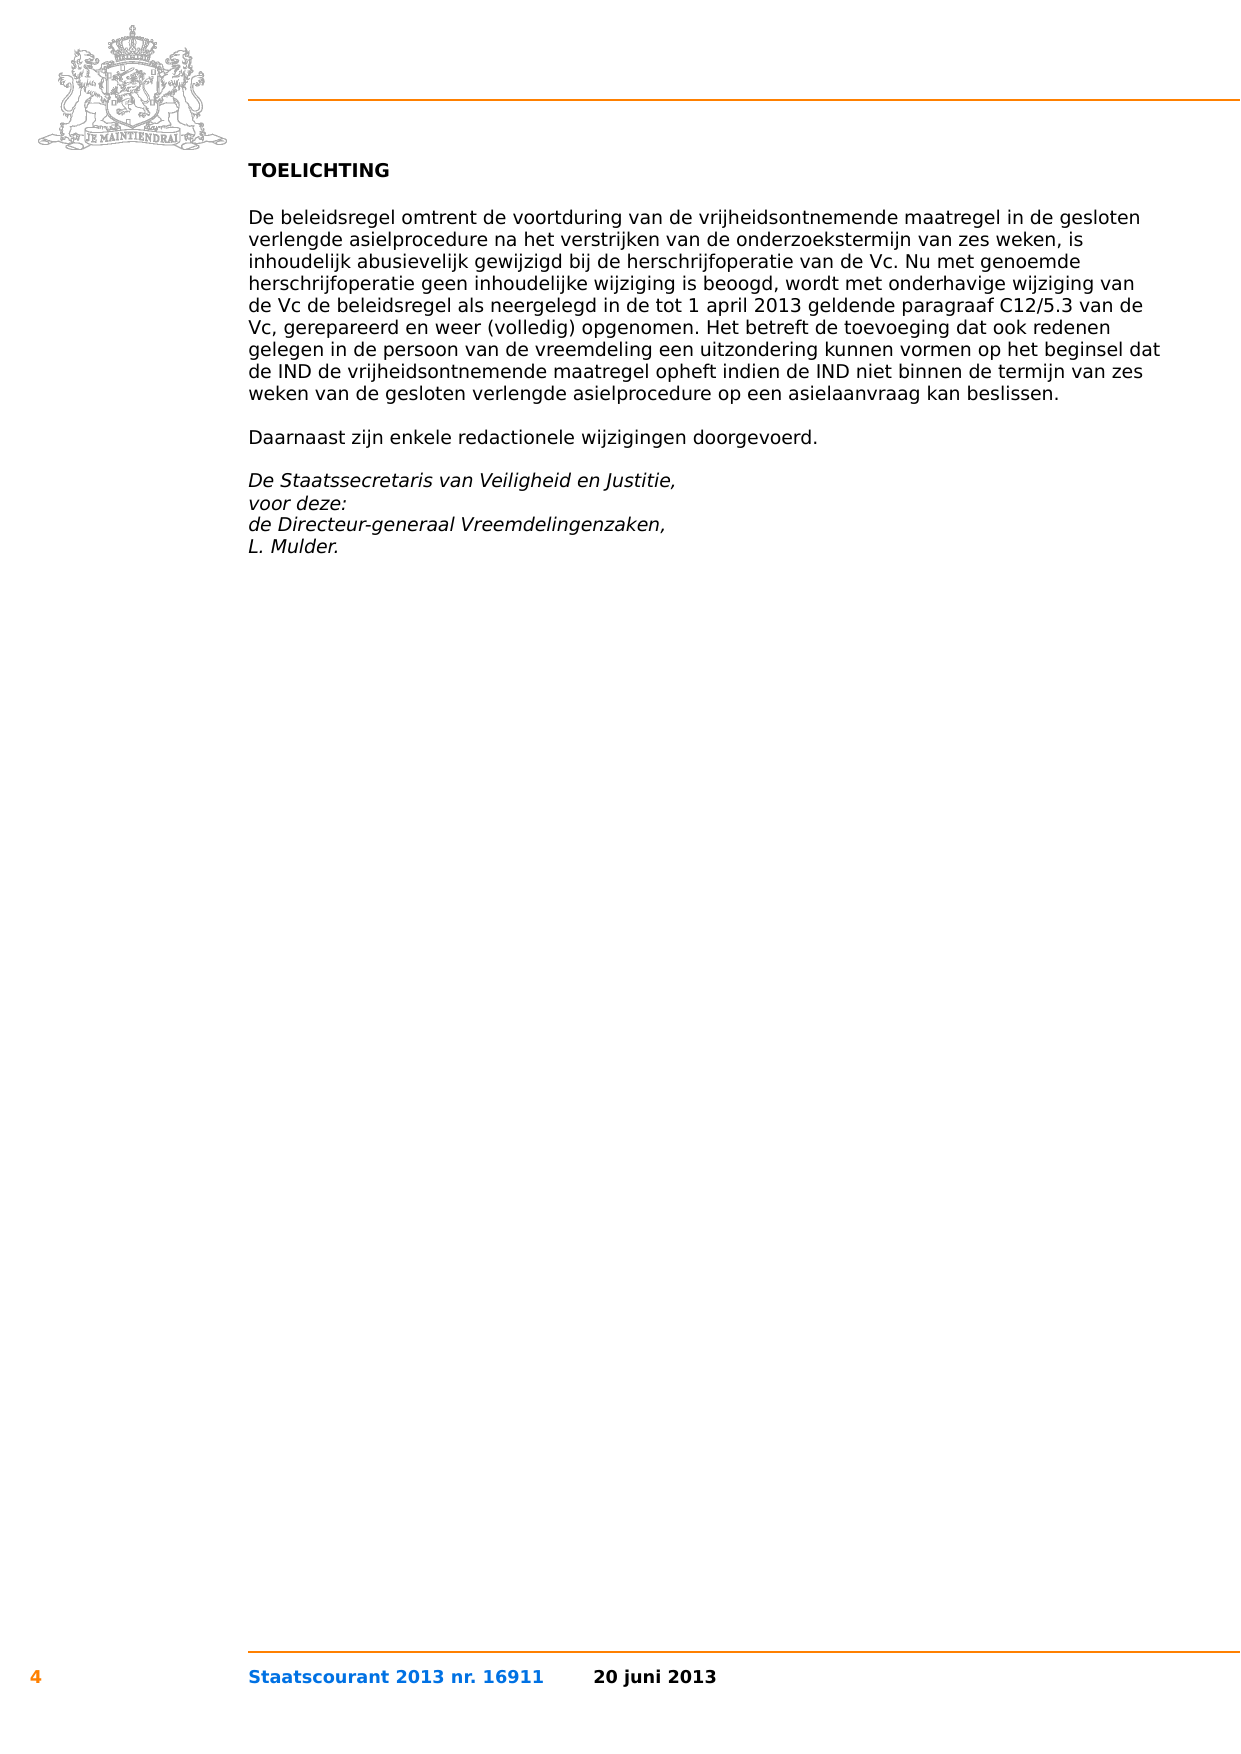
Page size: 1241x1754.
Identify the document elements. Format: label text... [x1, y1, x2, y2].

text Daarnaast zijn enkele redactionele wijzigingen doorgevoerd. [248, 427, 1163, 448]
picture [38, 25, 227, 150]
subtitle TOELICHTING [248, 160, 1163, 182]
text De beleidsregel omtrent de voortduring van de vrijheidsontnemende maatregel in de gesloten verlengde asielprocedure na het verstrijken van de onderzoekstermijn van zes weken, is inhoudelijk abusievelijk gewijzigd bij de herschrijfoperatie van de Vc. Nu met genoemde herschrijfoperatie geen inhoudelijke wijziging is beoogd, wordt met onderhavige wijziging van de Vc de beleidsregel als neergelegd in de tot 1 april 2013 geldende paragraaf C12/5.3 van de Vc, gerepareerd en weer (volledig) opgenomen. Het betreft de toevoeging dat ook redenen gelegen in de persoon van de vreemdeling een uitzondering kunnen vormen op het beginsel dat de IND de vrijheidsontnemende maatregel opheft indien de IND niet binnen de termijn van zes weken van de gesloten verlengde asielprocedure op een asielaanvraag kan beslissen. [248, 207, 1163, 405]
text De Staatssecretaris van Veiligheid en Justitie, voor deze: de Directeur-generaal Vreemdelingenzaken, L. Mulder. [248, 470, 1163, 558]
